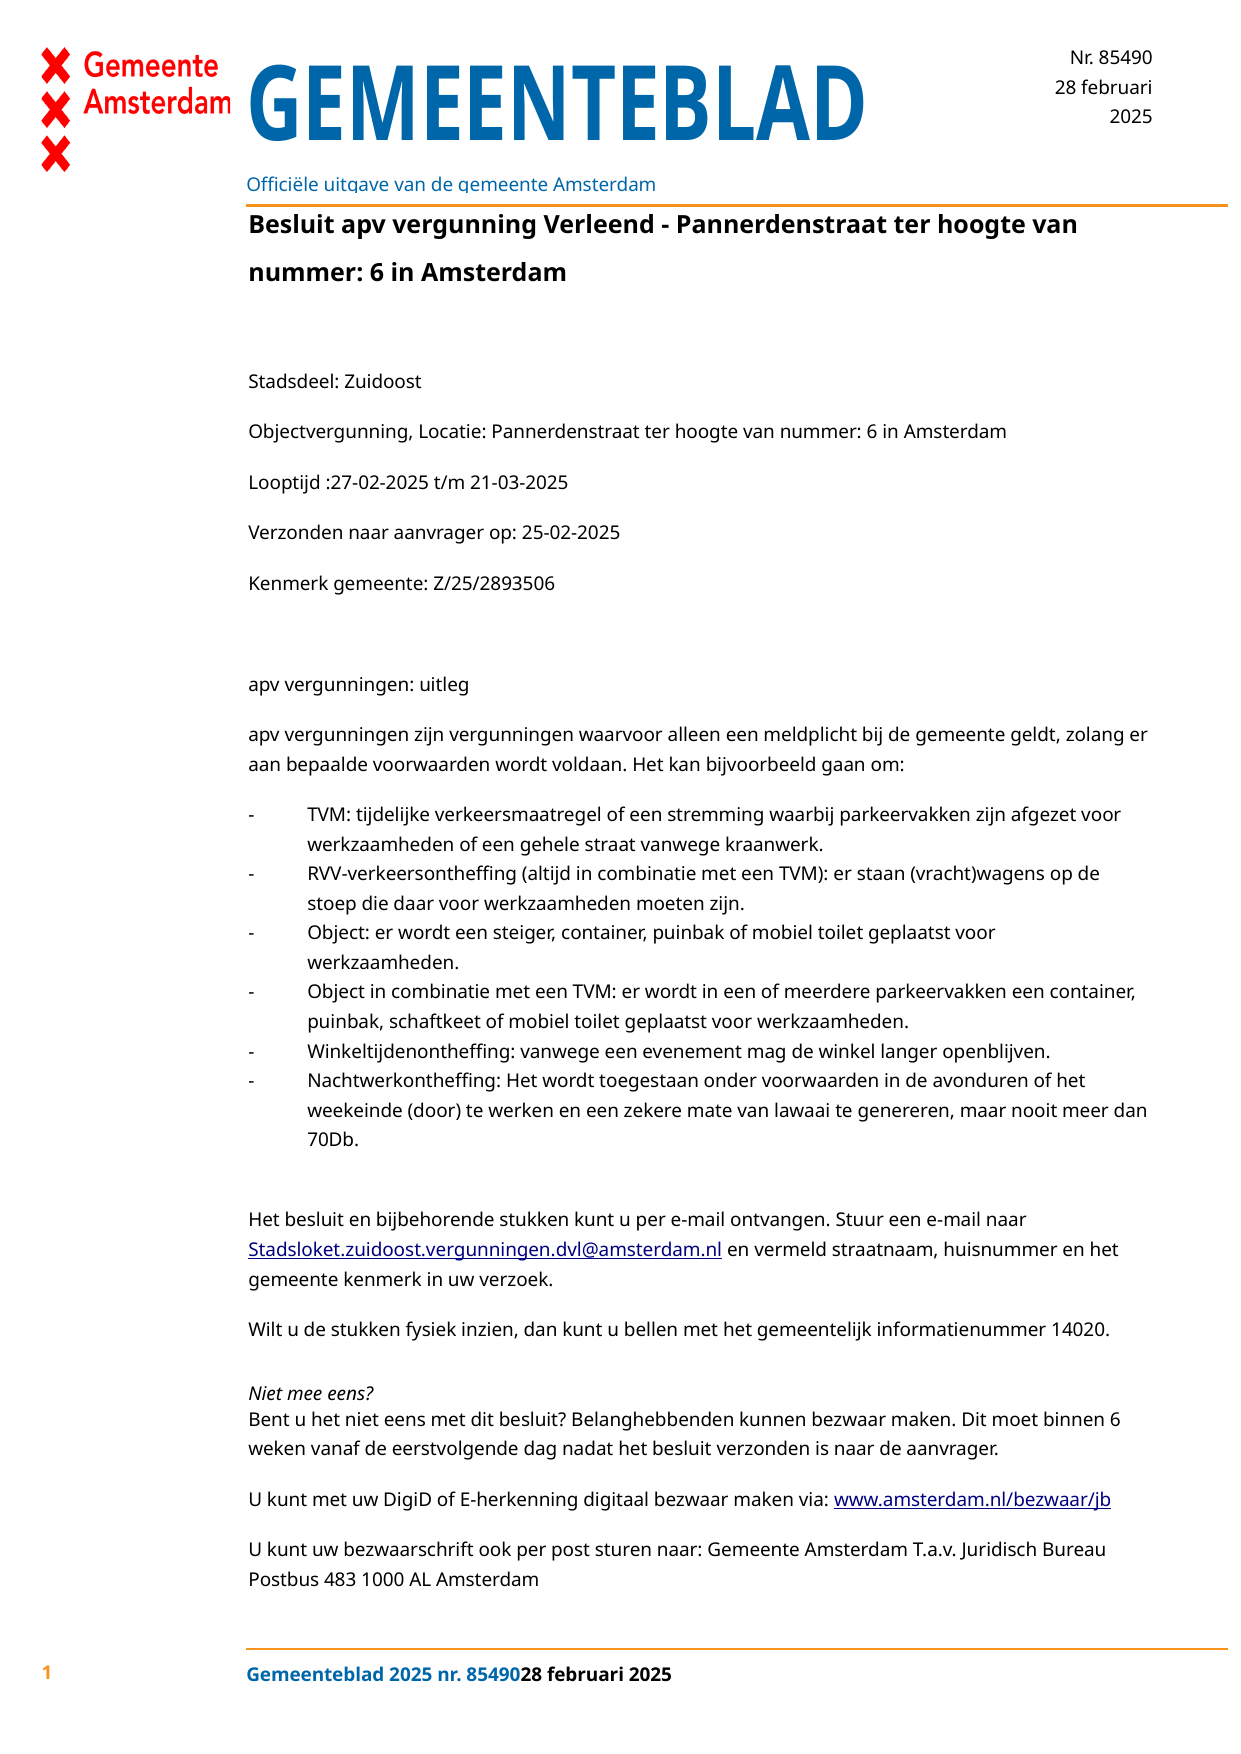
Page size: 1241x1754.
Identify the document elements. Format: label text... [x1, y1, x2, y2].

text Stadsdeel: Zuidoost [248, 368, 1152, 394]
list Object in combinatie met een TVM: er wordt in een of meerdere parkeervakken een container, puinbak, schaftkeet of mobiel toilet geplaatst voor werkzaamheden. [248, 979, 1152, 1034]
text U kunt met uw DigiD of E-herkenning digitaal bezwaar maken via: www.amsterdam.nl/bezwaar/jb [248, 1486, 1152, 1512]
text apv vergunningen zijn vergunningen waarvoor alleen een meldplicht bij de gemeente geldt, zolang er aan bepaalde voorwaarden wordt voldaan. Het kan bijvoorbeeld gaan om: [248, 721, 1152, 777]
text U kunt uw bezwaarschrift ook per post sturen naar: Gemeente Amsterdam T.a.v. Juridisch Bureau Postbus 483 1000 AL Amsterdam [248, 1536, 1152, 1592]
list Winkeltijdenontheffing: vanwege een evenement mag de winkel langer openblijven. [248, 1038, 1152, 1064]
list Object: er wordt een steiger, container, puinbak of mobiel toilet geplaatst voor werkzaamheden. [248, 919, 1152, 975]
text Looptijd :27-02-2025 t/m 21-03-2025 [248, 469, 1152, 495]
text Niet mee eens? [248, 1380, 1152, 1406]
text Besluit apv vergunning Verleend - Pannerdenstraat ter hoogte van nummer: 6 in Amsterdam [248, 207, 1152, 288]
text Objectvergunning, Locatie: Pannerdenstraat ter hoogte van nummer: 6 in Amsterdam [248, 419, 1152, 444]
list Nachtwerkontheffing: Het wordt toegestaan onder voorwaarden in de avonduren of het weekeinde (door) te werken en een zekere mate van lawaai te genereren, maar nooit meer dan 70Db. [248, 1067, 1152, 1152]
text Kenmerk gemeente: Z/25/2893506 [248, 570, 1152, 596]
list RVV-verkeersontheffing (altijd in combinatie met een TVM): er staan (vracht)wagens op de stoep die daar voor werkzaamheden moeten zijn. [248, 860, 1152, 916]
text apv vergunningen: uitleg [248, 671, 1152, 697]
list TVM: tijdelijke verkeersmaatregel of een stremming waarbij parkeervakken zijn afgezet voor werkzaamheden of een gehele straat vanwege kraanwerk. [248, 801, 1152, 857]
text Het besluit en bijbehorende stukken kunt u per e-mail ontvangen. Stuur een e-mail naar Stadsloket.zuidoost.vergunningen.dvl@amsterdam.nl en vermeld straatnaam, huisnummer en het gemeente kenmerk in uw verzoek. [248, 1207, 1152, 1292]
text Wilt u de stukken fysiek inzien, dan kunt u bellen met het gemeentelijk informatienummer 14020. [248, 1316, 1152, 1342]
text Verzonden naar aanvrager op: 25-02-2025 [248, 519, 1152, 545]
text Bent u het niet eens met dit besluit? Belanghebbenden kunnen bezwaar maken. Dit moet binnen 6 weken vanaf de eerstvolgende dag nadat het besluit verzonden is naar de aanvrager. [248, 1406, 1152, 1461]
picture [41, 47, 231, 172]
